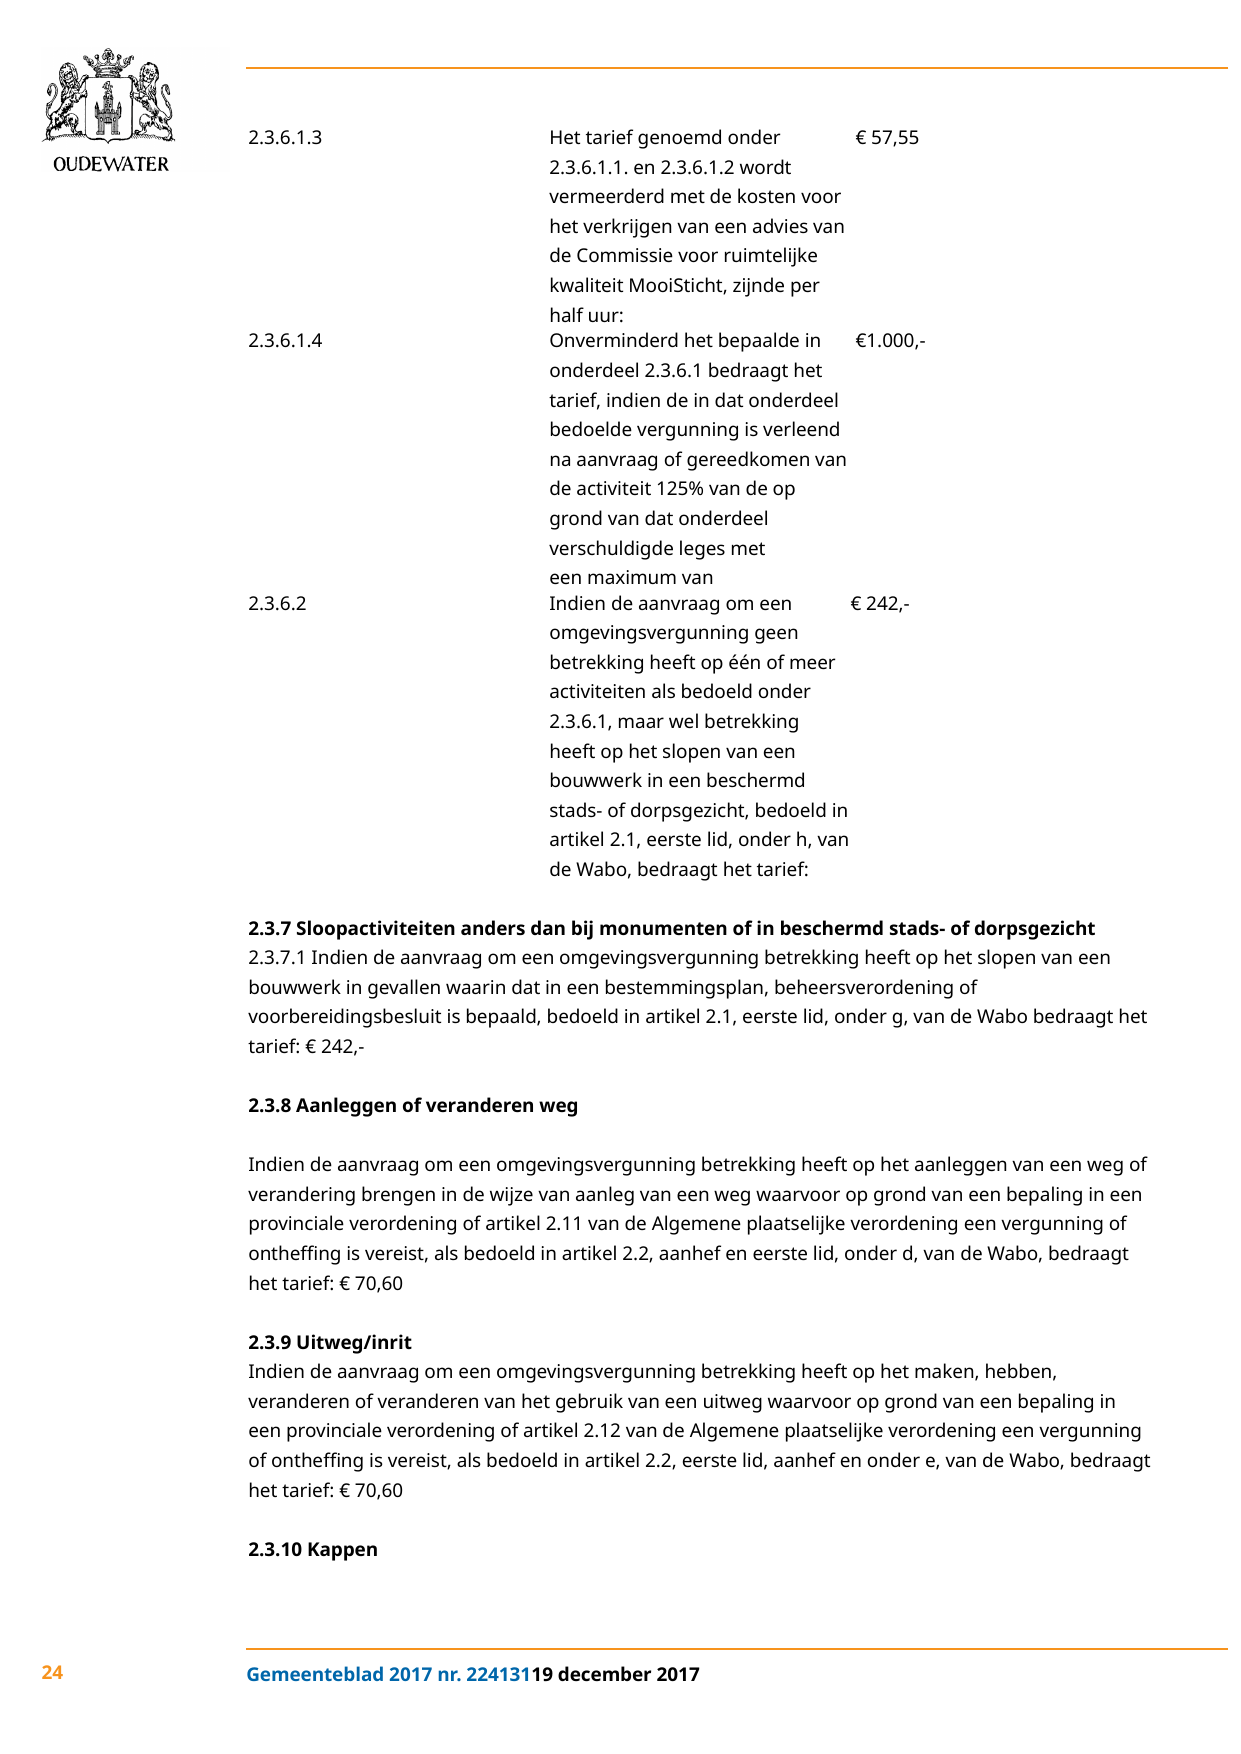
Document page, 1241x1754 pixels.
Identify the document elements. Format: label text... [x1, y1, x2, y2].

table_cell Het tarief genoemd onder 2.3.6.1.1. en 2.3.6.1.2 wordt vermeerderd met de kosten voor het verkrijgen van een advies van de Commissie voor ruimtelijke kwaliteit MooiSticht, zijnde per half uur: [549, 95, 850, 328]
table_cell 2.3.6.1.3 [248, 95, 549, 328]
table_cell €1.000,- [850, 328, 1152, 590]
text 2.3.10 Kappen [248, 1536, 1152, 1562]
text Indien de aanvraag om een omgevingsvergunning betrekking heeft op het maken, hebben, veranderen of veranderen van het gebruik van een uitweg waarvoor op grond van een bepaling in een provinciale verordening of artikel 2.12 van de Algemene plaatselijke verordening een vergunning of ontheffing is vereist, als bedoeld in artikel 2.2, eerste lid, aanhef en onder e, van de Wabo, bedraagt het tarief: € 70,60 [248, 1358, 1152, 1503]
picture [41, 47, 231, 172]
table_cell € 57,55 [850, 95, 1152, 328]
text 2.3.9 Uitweg/inrit [248, 1329, 1152, 1355]
table_cell 2.3.6.1.4 [248, 328, 549, 590]
table_cell € 242,- [850, 590, 1152, 882]
table_cell Onverminderd het bepaalde in onderdeel 2.3.6.1 bedraagt het tarief, indien de in dat onderdeel bedoelde vergunning is verleend na aanvraag of gereedkomen van de activiteit 125% van de op grond van dat onderdeel verschuldigde leges met een maximum van [549, 328, 850, 590]
text 2.3.7 Sloopactiviteiten anders dan bij monumenten of in beschermd stads- of dorpsgezicht [248, 915, 1152, 941]
table_cell Indien de aanvraag om een omgevingsvergunning geen betrekking heeft op één of meer activiteiten als bedoeld onder 2.3.6.1, maar wel betrekking heeft op het slopen van een bouwwerk in een beschermd stads- of dorpsgezicht, bedoeld in artikel 2.1, eerste lid, onder h, van de Wabo, bedraagt het tarief: [549, 590, 850, 882]
table_cell 2.3.6.2 [248, 590, 549, 882]
text 2.3.8 Aanleggen of veranderen weg [248, 1092, 1152, 1118]
text Indien de aanvraag om een omgevingsvergunning betrekking heeft op het aanleggen van een weg of verandering brengen in de wijze van aanleg van een weg waarvoor op grond van een bepaling in een provinciale verordening of artikel 2.11 van de Algemene plaatselijke verordening een vergunning of ontheffing is vereist, als bedoeld in artikel 2.2, aanhef en eerste lid, onder d, van de Wabo, bedraagt het tarief: € 70,60 [248, 1151, 1152, 1296]
text 2.3.7.1 Indien de aanvraag om een omgevingsvergunning betrekking heeft op het slopen van een bouwwerk in gevallen waarin dat in een bestemmingsplan, beheersverordening of voorbereidingsbesluit is bepaald, bedoeld in artikel 2.1, eerste lid, onder g, van de Wabo bedraagt het tarief: € 242,- [248, 944, 1152, 1059]
